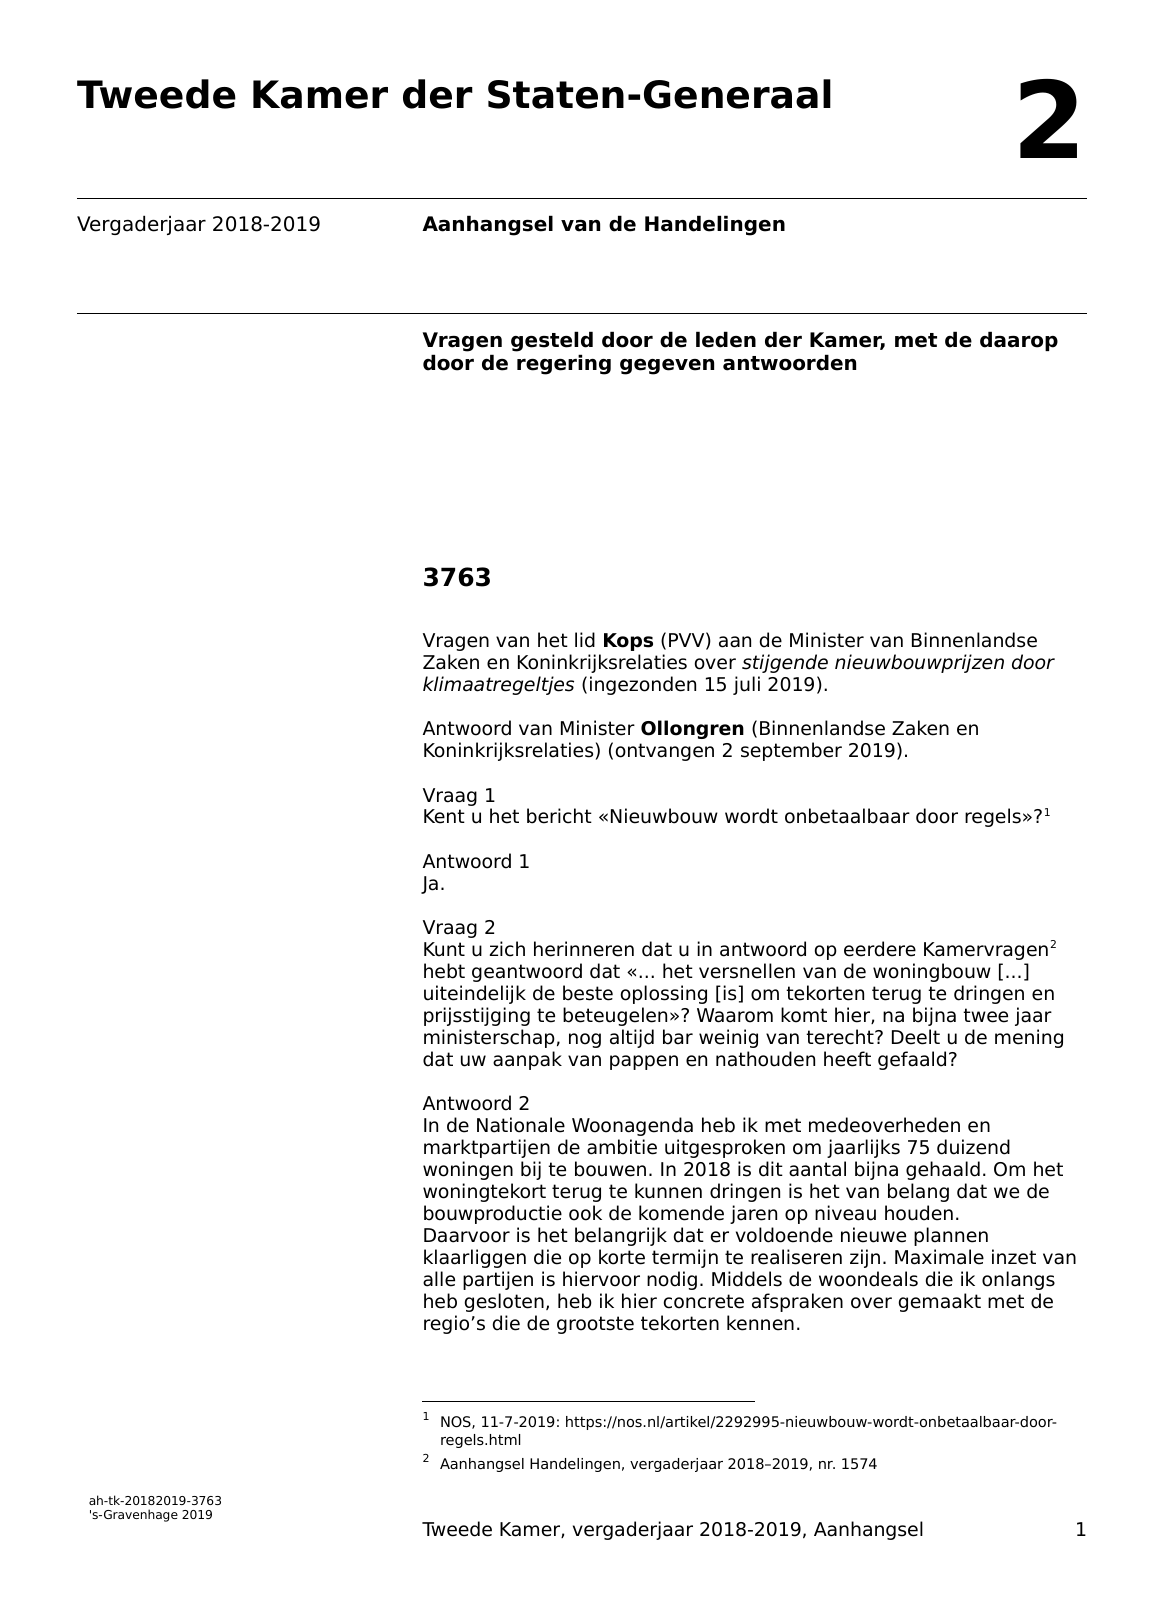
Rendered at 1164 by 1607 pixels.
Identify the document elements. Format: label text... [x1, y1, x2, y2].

text 3763 [422, 563, 1087, 592]
text ah-tk-20182019-3763 [88, 1494, 323, 1508]
table_cell [77, 314, 422, 375]
text Kunt u zich herinneren dat u in antwoord op eerdere Kamervragen hebt geantwoord dat «... het versnellen van de woningbouw [...] uiteindelijk de beste oplossing [is] om tekorten terug te dringen en prijsstijging te beteugelen»? Waarom komt hier, na bijna twee jaar ministerschap, nog altijd bar weinig van terecht? Deelt u de mening dat uw aanpak van pappen en nathouden heeft gefaald? [422, 939, 1087, 1071]
text Daarvoor is het belangrijk dat er voldoende nieuwe plannen klaarliggen die op korte termijn te realiseren zijn. Maximale inzet van alle partijen is hiervoor nodig. Middels de woondeals die ik onlangs heb gesloten, heb ik hier concrete afspraken over gemaakt met de regio’s die de grootste tekorten kennen. [422, 1225, 1087, 1334]
table_cell Vragen gesteld door de leden der Kamer, met de daarop door de regering gegeven antwoorden [422, 314, 1087, 375]
text Antwoord 2 [422, 1093, 1087, 1115]
text Antwoord van Minister Ollongren (Binnenlandse Zaken en Koninkrijksrelaties) (ontvangen 2 september 2019). [422, 718, 1087, 762]
text Antwoord 1 [422, 851, 1087, 873]
table_cell Vergaderjaar 2018-2019 [77, 199, 422, 313]
text Vraag 1 [422, 784, 1087, 806]
text 's-Gravenhage 2019 [88, 1508, 323, 1522]
text NOS, 11-7-2019: https://nos.nl/artikel/2292995-nieuwbouw-wordt-onbetaalbaar-door-regels.html [422, 1410, 1087, 1449]
text Kent u het bericht «Nieuwbouw wordt onbetaalbaar door regels»? [422, 806, 1087, 828]
text In de Nationale Woonagenda heb ik met medeoverheden en marktpartijen de ambitie uitgesproken om jaarlijks 75 duizend woningen bij te bouwen. In 2018 is dit aantal bijna gehaald. Om het woningtekort terug te kunnen dringen is het van belang dat we de bouwproductie ook de komende jaren op niveau houden. [422, 1115, 1087, 1225]
text Aanhangsel Handelingen, vergaderjaar 2018–2019, nr. 1574 [422, 1452, 1087, 1474]
text Vraag 2 [422, 917, 1087, 939]
text Ja. [422, 873, 1087, 894]
table_cell Aanhangsel van de Handelingen [422, 199, 1087, 313]
table_header 2 [886, 59, 1087, 198]
table_header Tweede Kamer der Staten-Generaal [77, 59, 886, 198]
text Vragen van het lid Kops (PVV) aan de Minister van Binnenlandse Zaken en Koninkrijksrelaties over stijgende nieuwbouwprijzen door klimaatregeltjes (ingezonden 15 juli 2019). [422, 630, 1087, 696]
